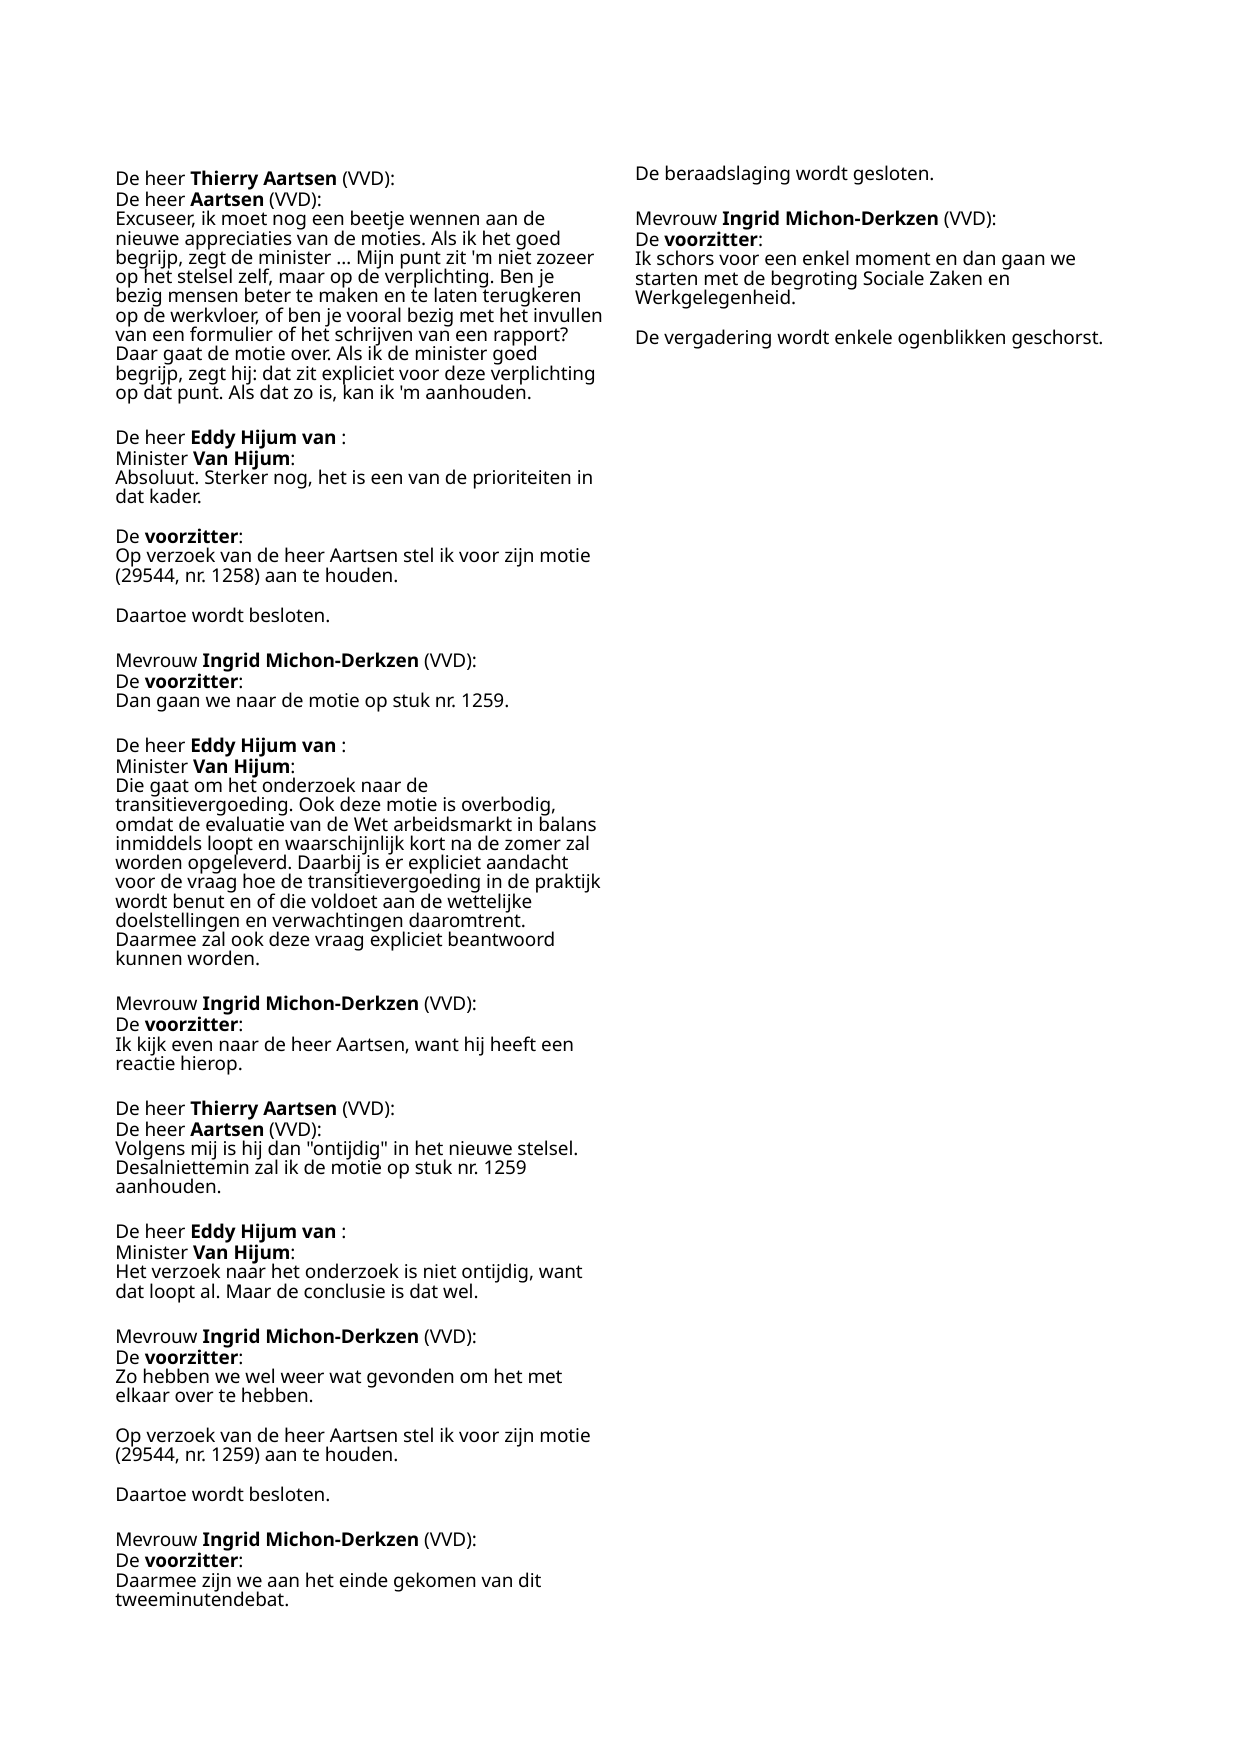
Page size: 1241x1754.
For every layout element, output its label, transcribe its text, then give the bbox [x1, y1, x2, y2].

text Op verzoek van de heer Aartsen stel ik voor zijn motie (29544, nr. 1259) aan te houden. [115, 1427, 605, 1466]
text Mevrouw Ingrid Michon-Derkzen (VVD): [635, 205, 1125, 231]
text De heer Eddy Hijum van : [115, 424, 605, 450]
text Daarmee zijn we aan het einde gekomen van dit tweeminutendebat. [115, 1572, 605, 1610]
text Mevrouw Ingrid Michon-Derkzen (VVD): [115, 991, 605, 1016]
text Minister Van Hijum: [115, 450, 605, 469]
text Excuseer, ik moet nog een beetje wennen aan de nieuwe appreciaties van de moties. Als ik het goed begrijp, zegt de minister … Mijn punt zit 'm niet zozeer op het stelsel zelf, maar op de verplichting. Ben je bezig mensen beter te maken en te laten terugkeren op de werkvloer, of ben je vooral bezig met het invullen van een formulier of het schrijven van een rapport? Daar gaat de motie over. Als ik de minister goed begrijp, zegt hij: dat zit expliciet voor deze verplichting op dat punt. Als dat zo is, kan ik 'm aanhouden. [115, 210, 605, 403]
text Absoluut. Sterker nog, het is een van de prioriteiten in dat kader. [115, 469, 605, 507]
text Die gaat om het onderzoek naar de transitievergoeding. Ook deze motie is overbodig, omdat de evaluatie van de Wet arbeidsmarkt in balans inmiddels loopt en waarschijnlijk kort na de zomer zal worden opgeleverd. Daarbij is er expliciet aandacht voor de vraag hoe de transitievergoeding in de praktijk wordt benut en of die voldoet aan de wettelijke doelstellingen en verwachtingen daaromtrent. Daarmee zal ook deze vraag expliciet beantwoord kunnen worden. [115, 777, 605, 970]
text De heer Eddy Hijum van : [115, 732, 605, 758]
text De vergadering wordt enkele ogenblikken geschorst. [635, 329, 1125, 348]
text Zo hebben we wel weer wat gevonden om het met elkaar over te hebben. [115, 1368, 605, 1406]
text Minister Van Hijum: [115, 1244, 605, 1263]
text De heer Aartsen (VVD): [115, 1121, 605, 1140]
text De heer Thierry Aartsen (VVD): [115, 165, 605, 191]
text Ik schors voor een enkel moment en dan gaan we starten met de begroting Sociale Zaken en Werkgelegenheid. [635, 250, 1125, 308]
text Daartoe wordt besloten. [115, 607, 605, 626]
text Dan gaan we naar de motie op stuk nr. 1259. [115, 692, 605, 711]
text Ik kijk even naar de heer Aartsen, want hij heeft een reactie hierop. [115, 1036, 605, 1074]
text Daartoe wordt besloten. [115, 1486, 605, 1506]
text Het verzoek naar het onderzoek is niet ontijdig, want dat loopt al. Maar de conclusie is dat wel. [115, 1263, 605, 1302]
text De beraadslaging wordt gesloten. [635, 165, 1125, 184]
text De voorzitter: [115, 1016, 605, 1036]
text Op verzoek van de heer Aartsen stel ik voor zijn motie (29544, nr. 1258) aan te houden. [115, 547, 605, 586]
text De heer Aartsen (VVD): [115, 191, 605, 210]
text Mevrouw Ingrid Michon-Derkzen (VVD): [115, 1323, 605, 1349]
text Mevrouw Ingrid Michon-Derkzen (VVD): [115, 647, 605, 673]
text Minister Van Hijum: [115, 758, 605, 777]
text De voorzitter: [115, 1349, 605, 1368]
text Mevrouw Ingrid Michon-Derkzen (VVD): [115, 1527, 605, 1552]
text Volgens mij is hij dan "ontijdig" in het nieuwe stelsel. Desalniettemin zal ik de motie op stuk nr. 1259 aanhouden. [115, 1140, 605, 1198]
text De heer Eddy Hijum van : [115, 1218, 605, 1244]
text De voorzitter: [115, 528, 605, 547]
text De voorzitter: [635, 231, 1125, 250]
text De voorzitter: [115, 673, 605, 692]
text De voorzitter: [115, 1552, 605, 1572]
text De heer Thierry Aartsen (VVD): [115, 1095, 605, 1121]
